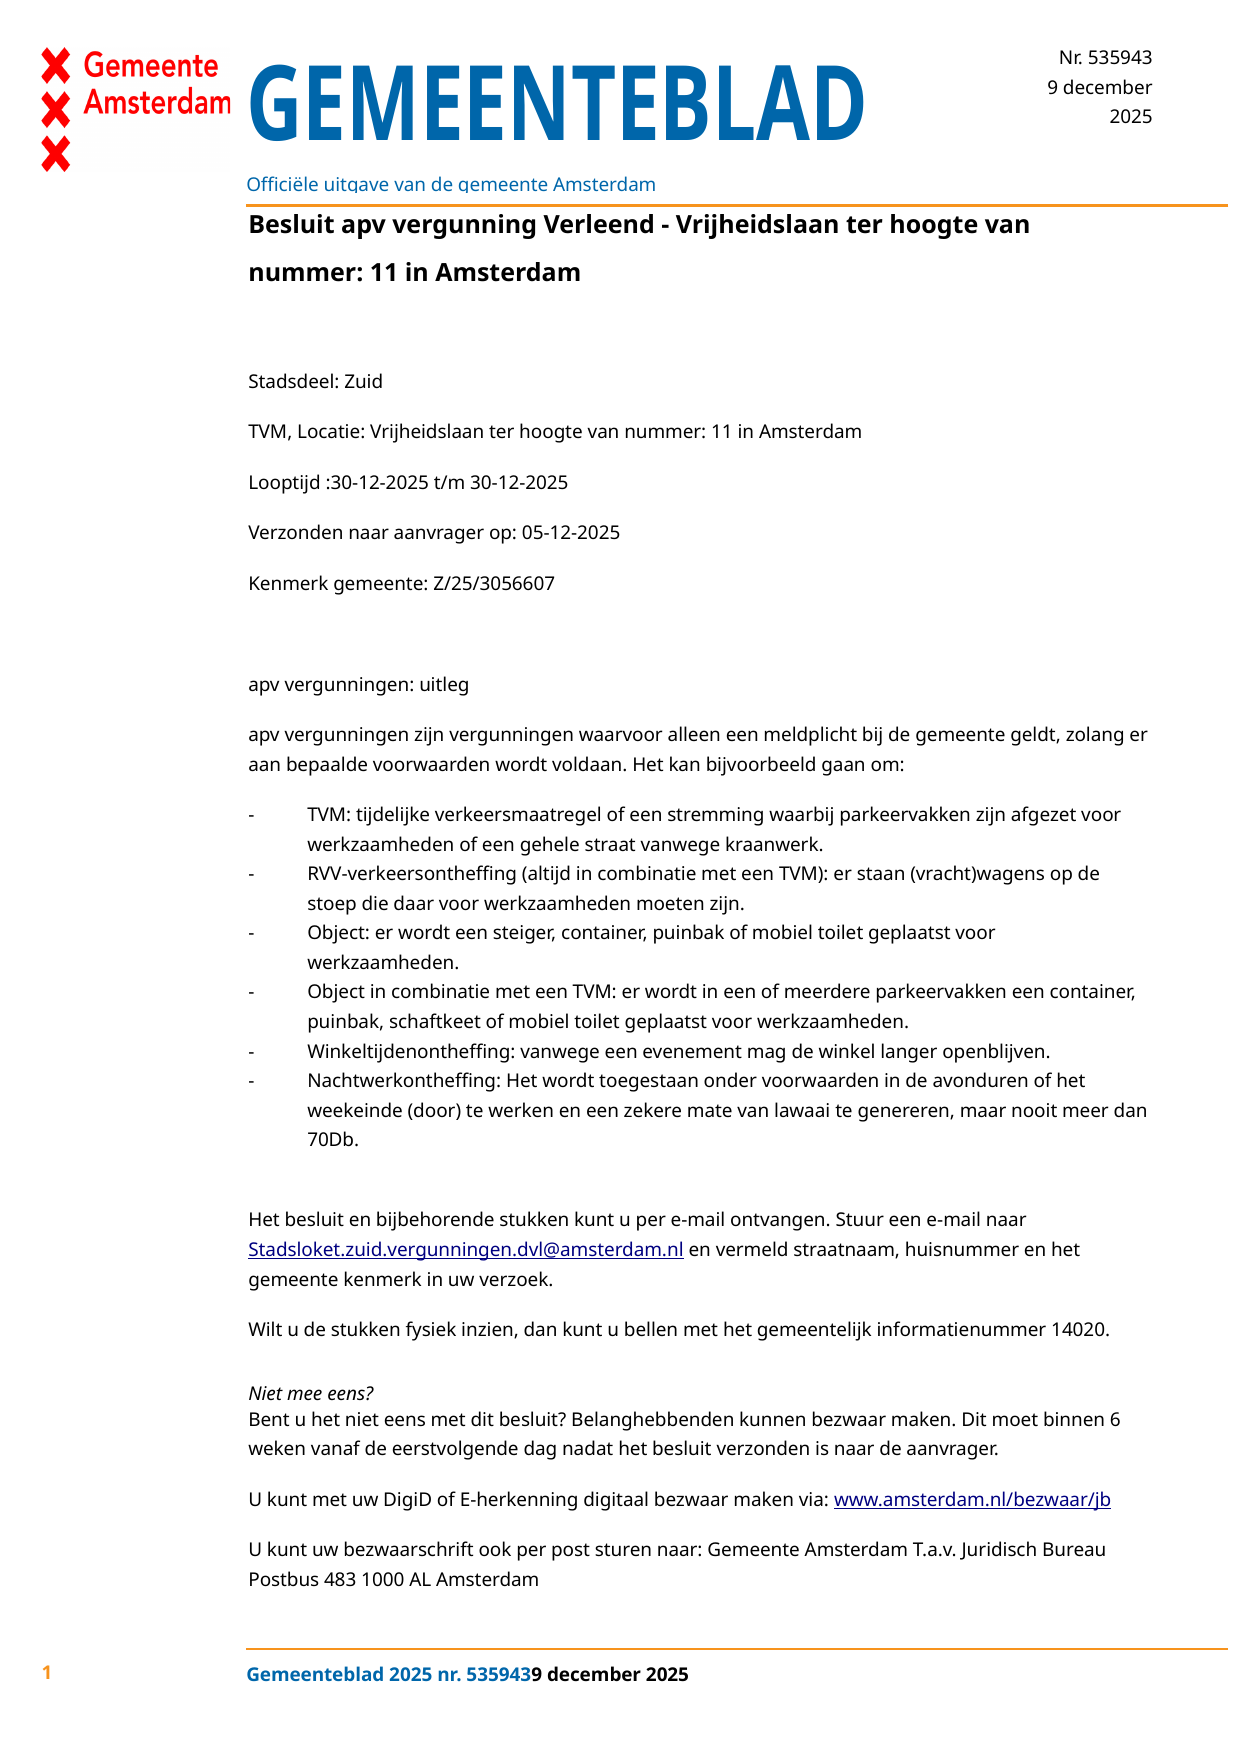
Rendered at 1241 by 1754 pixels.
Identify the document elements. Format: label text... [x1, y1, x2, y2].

text Wilt u de stukken fysiek inzien, dan kunt u bellen met het gemeentelijk informatienummer 14020. [248, 1316, 1152, 1342]
picture [41, 47, 231, 172]
list Nachtwerkontheffing: Het wordt toegestaan onder voorwaarden in de avonduren of het weekeinde (door) te werken en een zekere mate van lawaai te genereren, maar nooit meer dan 70Db. [248, 1067, 1152, 1152]
text Bent u het niet eens met dit besluit? Belanghebbenden kunnen bezwaar maken. Dit moet binnen 6 weken vanaf de eerstvolgende dag nadat het besluit verzonden is naar de aanvrager. [248, 1406, 1152, 1461]
text Kenmerk gemeente: Z/25/3056607 [248, 570, 1152, 596]
text TVM, Locatie: Vrijheidslaan ter hoogte van nummer: 11 in Amsterdam [248, 419, 1152, 444]
list Winkeltijdenontheffing: vanwege een evenement mag de winkel langer openblijven. [248, 1038, 1152, 1064]
text apv vergunningen: uitleg [248, 671, 1152, 697]
text Niet mee eens? [248, 1380, 1152, 1406]
text U kunt uw bezwaarschrift ook per post sturen naar: Gemeente Amsterdam T.a.v. Juridisch Bureau Postbus 483 1000 AL Amsterdam [248, 1536, 1152, 1592]
text Besluit apv vergunning Verleend - Vrijheidslaan ter hoogte van nummer: 11 in Amsterdam [248, 207, 1152, 288]
text Het besluit en bijbehorende stukken kunt u per e-mail ontvangen. Stuur een e-mail naar Stadsloket.zuid.vergunningen.dvl@amsterdam.nl en vermeld straatnaam, huisnummer en het gemeente kenmerk in uw verzoek. [248, 1207, 1152, 1292]
list TVM: tijdelijke verkeersmaatregel of een stremming waarbij parkeervakken zijn afgezet voor werkzaamheden of een gehele straat vanwege kraanwerk. [248, 801, 1152, 857]
list Object in combinatie met een TVM: er wordt in een of meerdere parkeervakken een container, puinbak, schaftkeet of mobiel toilet geplaatst voor werkzaamheden. [248, 979, 1152, 1034]
list RVV-verkeersontheffing (altijd in combinatie met een TVM): er staan (vracht)wagens op de stoep die daar voor werkzaamheden moeten zijn. [248, 860, 1152, 916]
text U kunt met uw DigiD of E-herkenning digitaal bezwaar maken via: www.amsterdam.nl/bezwaar/jb [248, 1486, 1152, 1512]
text apv vergunningen zijn vergunningen waarvoor alleen een meldplicht bij de gemeente geldt, zolang er aan bepaalde voorwaarden wordt voldaan. Het kan bijvoorbeeld gaan om: [248, 721, 1152, 777]
list Object: er wordt een steiger, container, puinbak of mobiel toilet geplaatst voor werkzaamheden. [248, 919, 1152, 975]
text Looptijd :30-12-2025 t/m 30-12-2025 [248, 469, 1152, 495]
text Verzonden naar aanvrager op: 05-12-2025 [248, 519, 1152, 545]
text Stadsdeel: Zuid [248, 368, 1152, 394]
